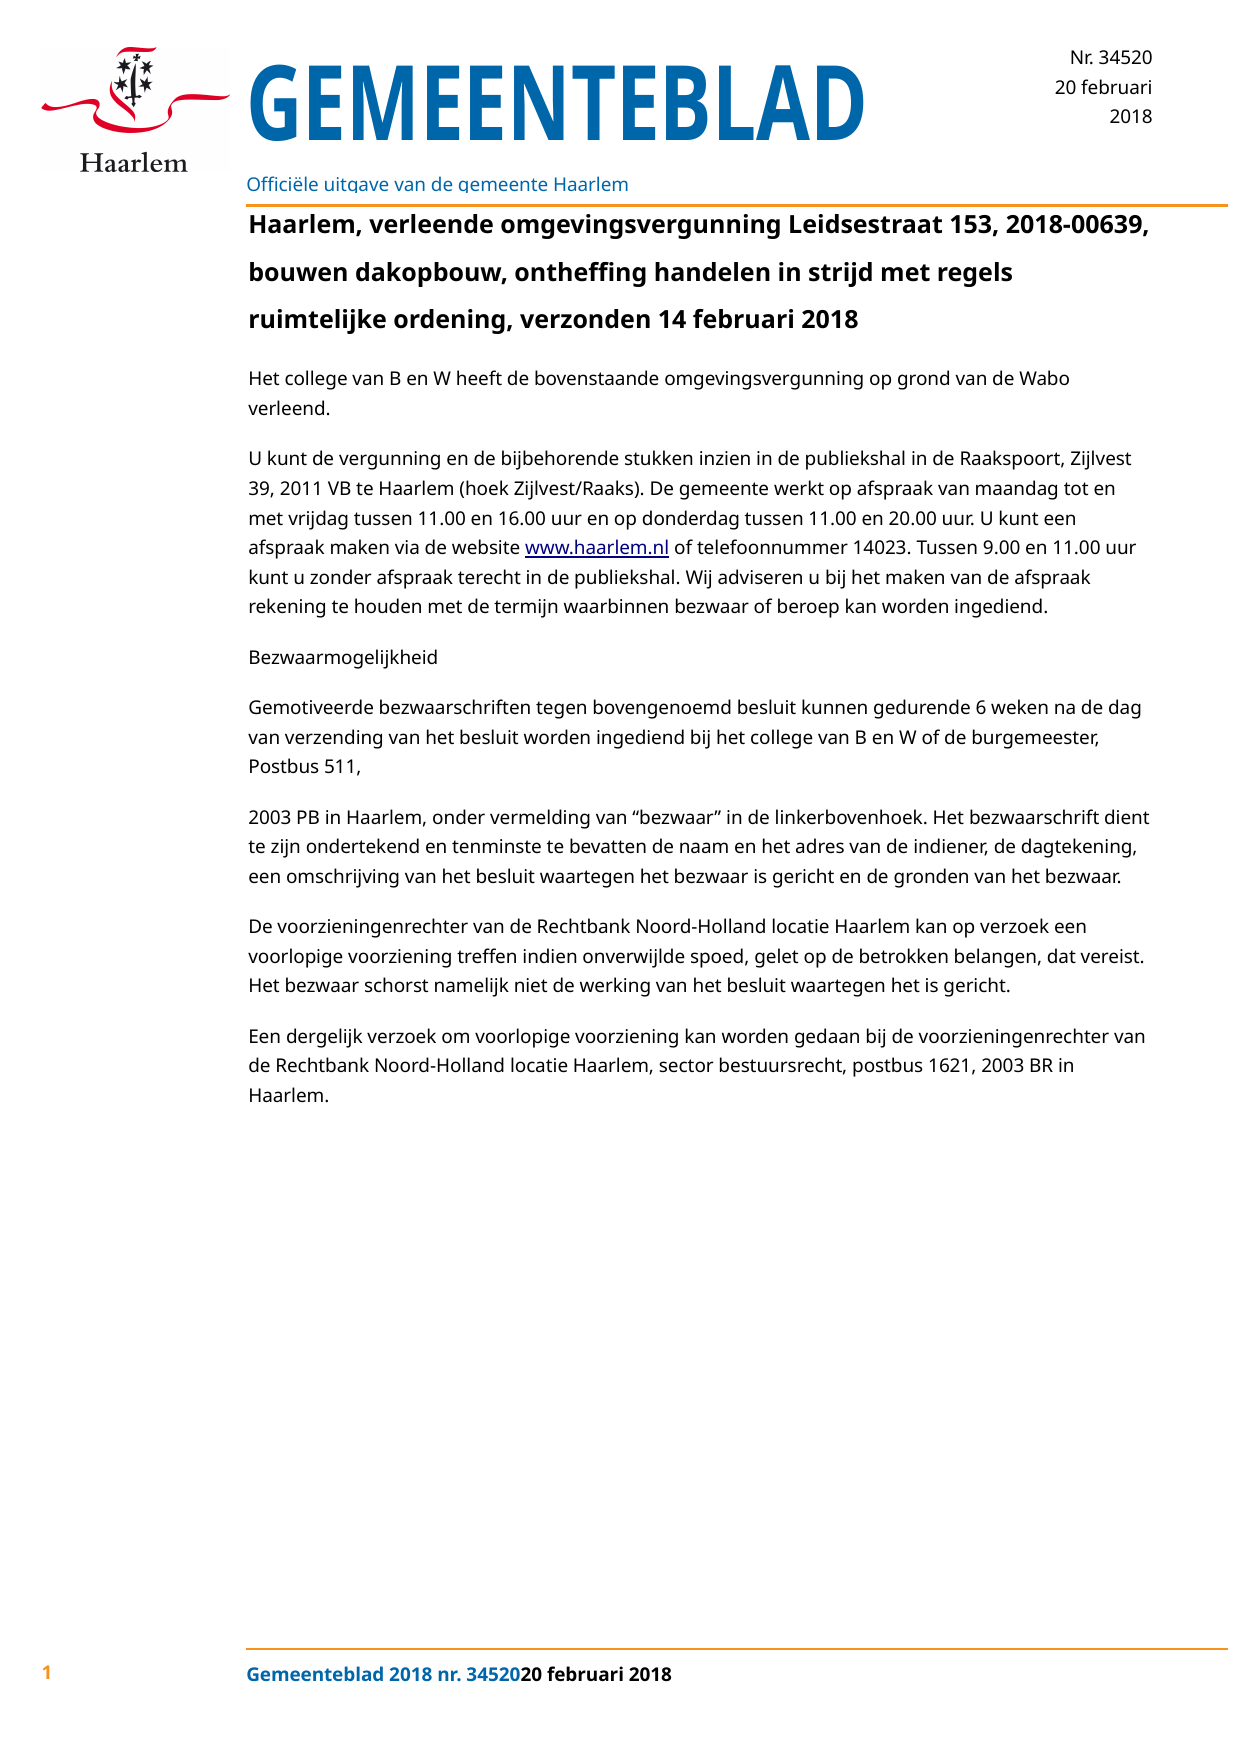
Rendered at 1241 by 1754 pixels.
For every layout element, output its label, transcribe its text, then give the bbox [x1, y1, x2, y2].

text 2003 PB in Haarlem, onder vermelding van “bezwaar” in de linkerbovenhoek. Het bezwaarschrift dient te zijn ondertekend en tenminste te bevatten de naam en het adres van de indiener, de dagtekening, een omschrijving van het besluit waartegen het bezwaar is gericht en de gronden van het bezwaar. [248, 804, 1152, 889]
text De voorzieningenrechter van de Rechtbank Noord-Holland locatie Haarlem kan op verzoek een voorlopige voorziening treffen indien onverwijlde spoed, gelet op de betrokken belangen, dat vereist. Het bezwaar schorst namelijk niet de werking van het besluit waartegen het is gericht. [248, 913, 1152, 998]
text Een dergelijk verzoek om voorlopige voorziening kan worden gedaan bij de voorzieningenrechter van de Rechtbank Noord-Holland locatie Haarlem, sector bestuursrecht, postbus 1621, 2003 BR in Haarlem. [248, 1023, 1152, 1108]
text Het college van B en W heeft de bovenstaande omgevingsvergunning op grond van de Wabo verleend. [248, 366, 1152, 421]
text Haarlem, verleende omgevingsvergunning Leidsestraat 153, 2018-00639, bouwen dakopbouw, ontheffing handelen in strijd met regels ruimtelijke ordening, verzonden 14 februari 2018 [248, 207, 1152, 336]
text Bezwaarmogelijkheid [248, 644, 1152, 669]
text Gemotiveerde bezwaarschriften tegen bovengenoemd besluit kunnen gedurende 6 weken na de dag van verzending van het besluit worden ingediend bij het college van B en W of de burgemeester, Postbus 511, [248, 694, 1152, 779]
picture [41, 47, 231, 172]
text U kunt de vergunning en de bijbehorende stukken inzien in de publiekshal in de Raakspoort, Zijlvest 39, 2011 VB te Haarlem (hoek Zijlvest/Raaks). De gemeente werkt op afspraak van maandag tot en met vrijdag tussen 11.00 en 16.00 uur en op donderdag tussen 11.00 en 20.00 uur. U kunt een afspraak maken via de website www.haarlem.nl of telefoonnummer 14023. Tussen 9.00 en 11.00 uur kunt u zonder afspraak terecht in de publiekshal. Wij adviseren u bij het maken van de afspraak rekening te houden met de termijn waarbinnen bezwaar of beroep kan worden ingediend. [248, 446, 1152, 619]
